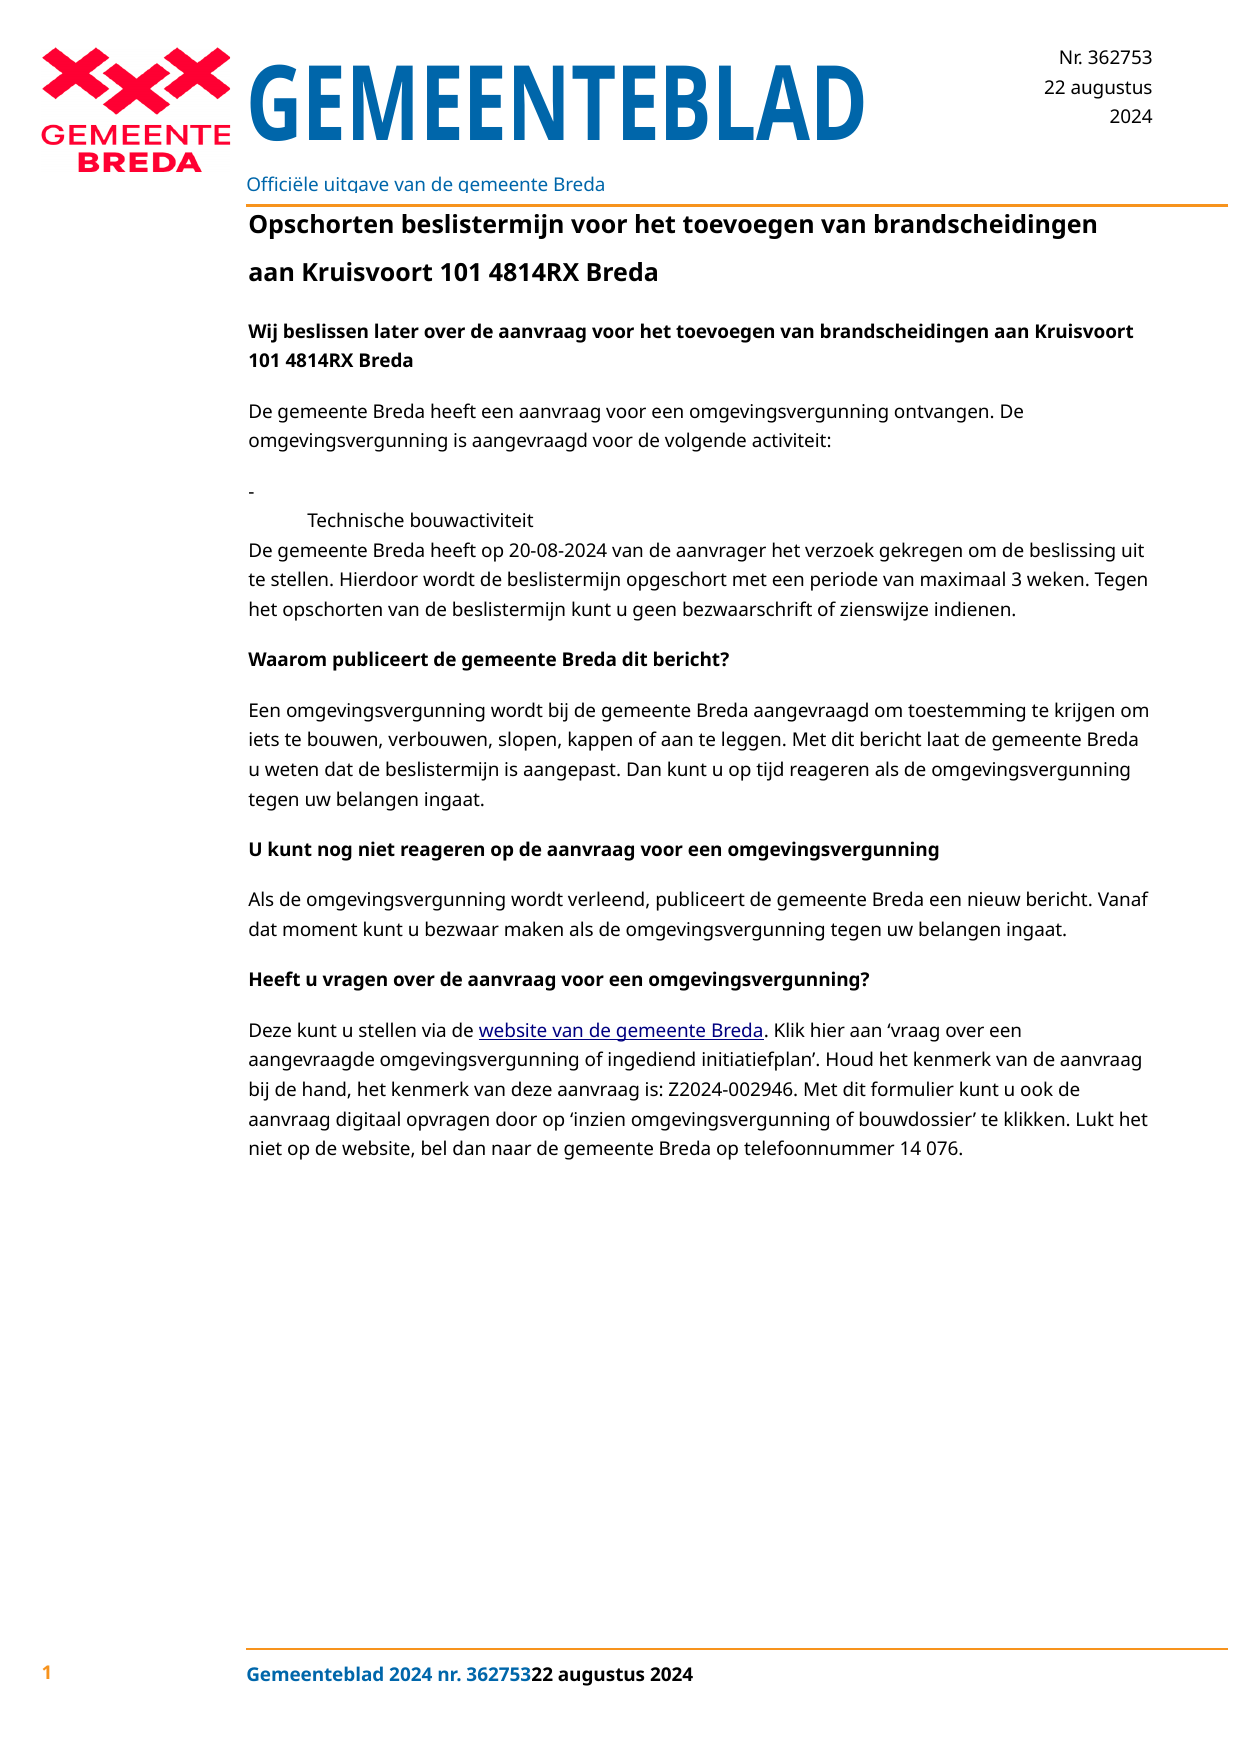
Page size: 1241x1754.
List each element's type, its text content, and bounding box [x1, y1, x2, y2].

text Waarom publiceert de gemeente Breda dit bericht? [248, 647, 1152, 672]
text Opschorten beslistermijn voor het toevoegen van brandscheidingen aan Kruisvoort 101 4814RX Breda [248, 207, 1152, 288]
text De gemeente Breda heeft op 20-08-2024 van de aanvrager het verzoek gekregen om de beslissing uit te stellen. Hierdoor wordt de beslistermijn opgeschort met een periode van maximaal 3 weken. Tegen het opschorten van de beslistermijn kunt u geen bezwaarschrift of zienswijze indienen. [248, 537, 1152, 622]
text Als de omgevingsvergunning wordt verleend, publiceert de gemeente Breda een nieuw bericht. Vanaf dat moment kunt u bezwaar maken als de omgevingsvergunning tegen uw belangen ingaat. [248, 887, 1152, 942]
text Deze kunt u stellen via de website van de gemeente Breda. Klik hier aan ‘vraag over een aangevraagde omgevingsvergunning of ingediend initiatiefplan’. Houd het kenmerk van de aanvraag bij de hand, het kenmerk van deze aanvraag is: Z2024-002946. Met dit formulier kunt u ook de aanvraag digitaal opvragen door op ‘inzien omgevingsvergunning of bouwdossier’ te klikken. Lukt het niet op de website, bel dan naar de gemeente Breda op telefoonnummer 14 076. [248, 1017, 1152, 1161]
text U kunt nog niet reageren op de aanvraag voor een omgevingsvergunning [248, 836, 1152, 862]
text Heeft u vragen over de aanvraag voor een omgevingsvergunning? [248, 967, 1152, 992]
text De gemeente Breda heeft een aanvraag voor een omgevingsvergunning ontvangen. De omgevingsvergunning is aangevraagd voor de volgende activiteit: [248, 398, 1152, 453]
picture [41, 47, 231, 172]
list Technische bouwactiviteit [248, 507, 1152, 533]
text Een omgevingsvergunning wordt bij de gemeente Breda aangevraagd om toestemming te krijgen om iets te bouwen, verbouwen, slopen, kappen of aan te leggen. Met dit bericht laat de gemeente Breda u weten dat de beslistermijn is aangepast. Dan kunt u op tijd reageren als de omgevingsvergunning tegen uw belangen ingaat. [248, 697, 1152, 812]
text Wij beslissen later over de aanvraag voor het toevoegen van brandscheidingen aan Kruisvoort 101 4814RX Breda [248, 318, 1152, 373]
